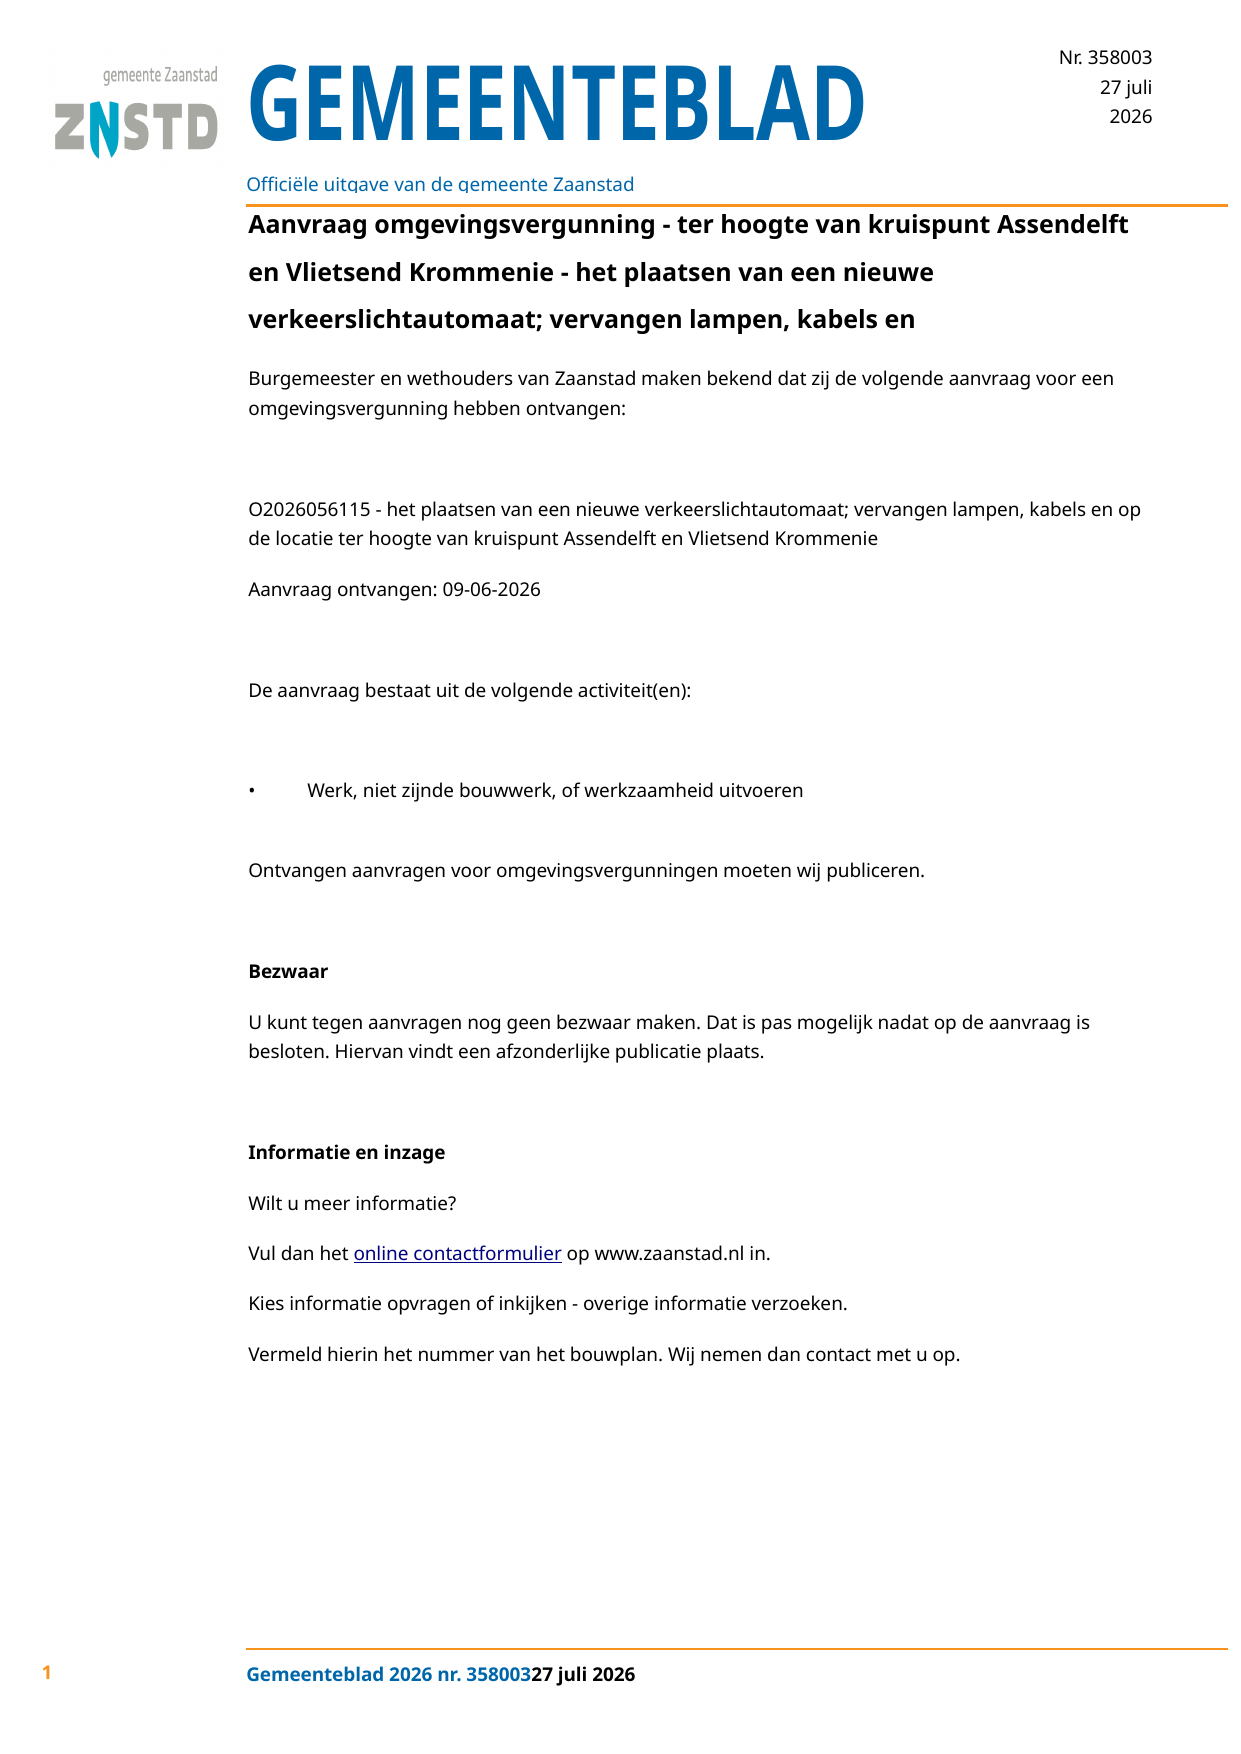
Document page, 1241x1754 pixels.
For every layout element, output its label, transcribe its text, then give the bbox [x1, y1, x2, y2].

text Ontvangen aanvragen voor omgevingsvergunningen moeten wij publiceren. [248, 858, 1152, 883]
text Informatie en inzage [248, 1139, 1152, 1165]
text Bezwaar [248, 958, 1152, 984]
text Vermeld hierin het nummer van het bouwplan. Wij nemen dan contact met u op. [248, 1341, 1152, 1367]
picture [41, 47, 231, 172]
list Werk, niet zijnde bouwwerk, of werkzaamheid uitvoeren [248, 778, 1152, 803]
text Burgemeester en wethouders van Zaanstad maken bekend dat zij de volgende aanvraag voor een omgevingsvergunning hebben ontvangen: [248, 366, 1152, 421]
text O2026056115 - het plaatsen van een nieuwe verkeerslichtautomaat; vervangen lampen, kabels en op de locatie ter hoogte van kruispunt Assendelft en Vlietsend Krommenie [248, 496, 1152, 551]
text Wilt u meer informatie? [248, 1190, 1152, 1215]
text Aanvraag ontvangen: 09-06-2026 [248, 576, 1152, 602]
text U kunt tegen aanvragen nog geen bezwaar maken. Dat is pas mogelijk nadat op de aanvraag is besloten. Hiervan vindt een afzonderlijke publicatie plaats. [248, 1009, 1152, 1064]
text Vul dan het online contactformulier op www.zaanstad.nl in. [248, 1240, 1152, 1266]
text De aanvraag bestaat uit de volgende activiteit(en): [248, 677, 1152, 702]
text Kies informatie opvragen of inkijken - overige informatie verzoeken. [248, 1291, 1152, 1316]
text Aanvraag omgevingsvergunning - ter hoogte van kruispunt Assendelft en Vlietsend Krommenie - het plaatsen van een nieuwe verkeerslichtautomaat; vervangen lampen, kabels en [248, 207, 1152, 336]
